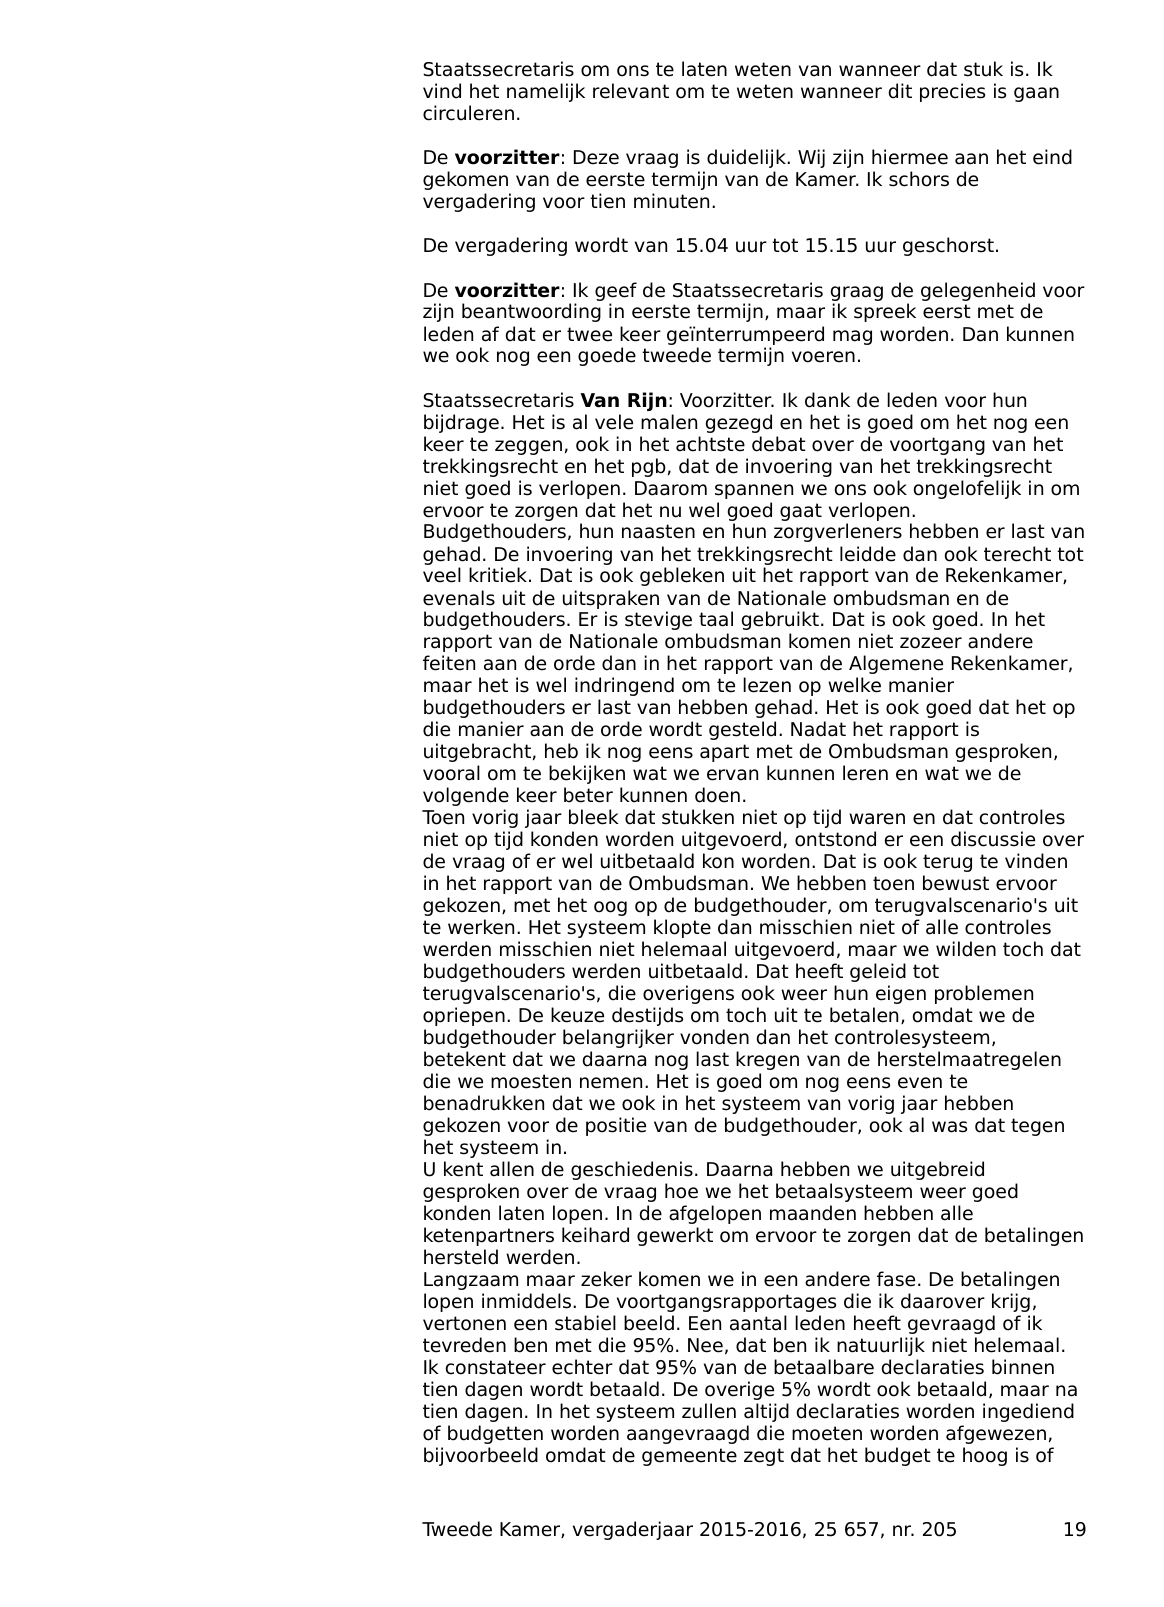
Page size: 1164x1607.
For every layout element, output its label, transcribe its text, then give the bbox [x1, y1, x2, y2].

text U kent allen de geschiedenis. Daarna hebben we uitgebreid gesproken over de vraag hoe we het betaalsysteem weer goed konden laten lopen. In de afgelopen maanden hebben alle ketenpartners keihard gewerkt om ervoor te zorgen dat de betalingen hersteld werden. [422, 1159, 1087, 1269]
text De voorzitter: Ik geef de Staatssecretaris graag de gelegenheid voor zijn beantwoording in eerste termijn, maar ik spreek eerst met de leden af dat er twee keer geïnterrumpeerd mag worden. Dan kunnen we ook nog een goede tweede termijn voeren. [422, 279, 1087, 367]
text De vergadering wordt van 15.04 uur tot 15.15 uur geschorst. [422, 235, 1087, 257]
text Staatssecretaris Van Rijn: Voorzitter. Ik dank de leden voor hun bijdrage. Het is al vele malen gezegd en het is goed om het nog een keer te zeggen, ook in het achtste debat over de voortgang van het trekkingsrecht en het pgb, dat de invoering van het trekkingsrecht niet goed is verlopen. Daarom spannen we ons ook ongelofelijk in om ervoor te zorgen dat het nu wel goed gaat verlopen. [422, 389, 1087, 521]
text De voorzitter: Deze vraag is duidelijk. Wij zijn hiermee aan het eind gekomen van de eerste termijn van de Kamer. Ik schors de vergadering voor tien minuten. [422, 147, 1087, 213]
text Staatssecretaris om ons te laten weten van wanneer dat stuk is. Ik vind het namelijk relevant om te weten wanneer dit precies is gaan circuleren. [422, 59, 1087, 125]
text Langzaam maar zeker komen we in een andere fase. De betalingen lopen inmiddels. De voortgangsrapportages die ik daarover krijg, vertonen een stabiel beeld. Een aantal leden heeft gevraagd of ik tevreden ben met die 95%. Nee, dat ben ik natuurlijk niet helemaal. Ik constateer echter dat 95% van de betaalbare declaraties binnen tien dagen wordt betaald. De overige 5% wordt ook betaald, maar na tien dagen. In het systeem zullen altijd declaraties worden ingediend of budgetten worden aangevraagd die moeten worden afgewezen, bijvoorbeeld omdat de gemeente zegt dat het budget te hoog is of [422, 1269, 1087, 1467]
text Budgethouders, hun naasten en hun zorgverleners hebben er last van gehad. De invoering van het trekkingsrecht leidde dan ook terecht tot veel kritiek. Dat is ook gebleken uit het rapport van de Rekenkamer, evenals uit de uitspraken van de Nationale ombudsman en de budgethouders. Er is stevige taal gebruikt. Dat is ook goed. In het rapport van de Nationale ombudsman komen niet zozeer andere feiten aan de orde dan in het rapport van de Algemene Rekenkamer, maar het is wel indringend om te lezen op welke manier budgethouders er last van hebben gehad. Het is ook goed dat het op die manier aan de orde wordt gesteld. Nadat het rapport is uitgebracht, heb ik nog eens apart met de Ombudsman gesproken, vooral om te bekijken wat we ervan kunnen leren en wat we de volgende keer beter kunnen doen. [422, 521, 1087, 807]
text Toen vorig jaar bleek dat stukken niet op tijd waren en dat controles niet op tijd konden worden uitgevoerd, ontstond er een discussie over de vraag of er wel uitbetaald kon worden. Dat is ook terug te vinden in het rapport van de Ombudsman. We hebben toen bewust ervoor gekozen, met het oog op de budgethouder, om terugvalscenario's uit te werken. Het systeem klopte dan misschien niet of alle controles werden misschien niet helemaal uitgevoerd, maar we wilden toch dat budgethouders werden uitbetaald. Dat heeft geleid tot terugvalscenario's, die overigens ook weer hun eigen problemen opriepen. De keuze destijds om toch uit te betalen, omdat we de budgethouder belangrijker vonden dan het controlesysteem, betekent dat we daarna nog last kregen van de herstelmaatregelen die we moesten nemen. Het is goed om nog eens even te benadrukken dat we ook in het systeem van vorig jaar hebben gekozen voor de positie van de budgethouder, ook al was dat tegen het systeem in. [422, 807, 1087, 1159]
